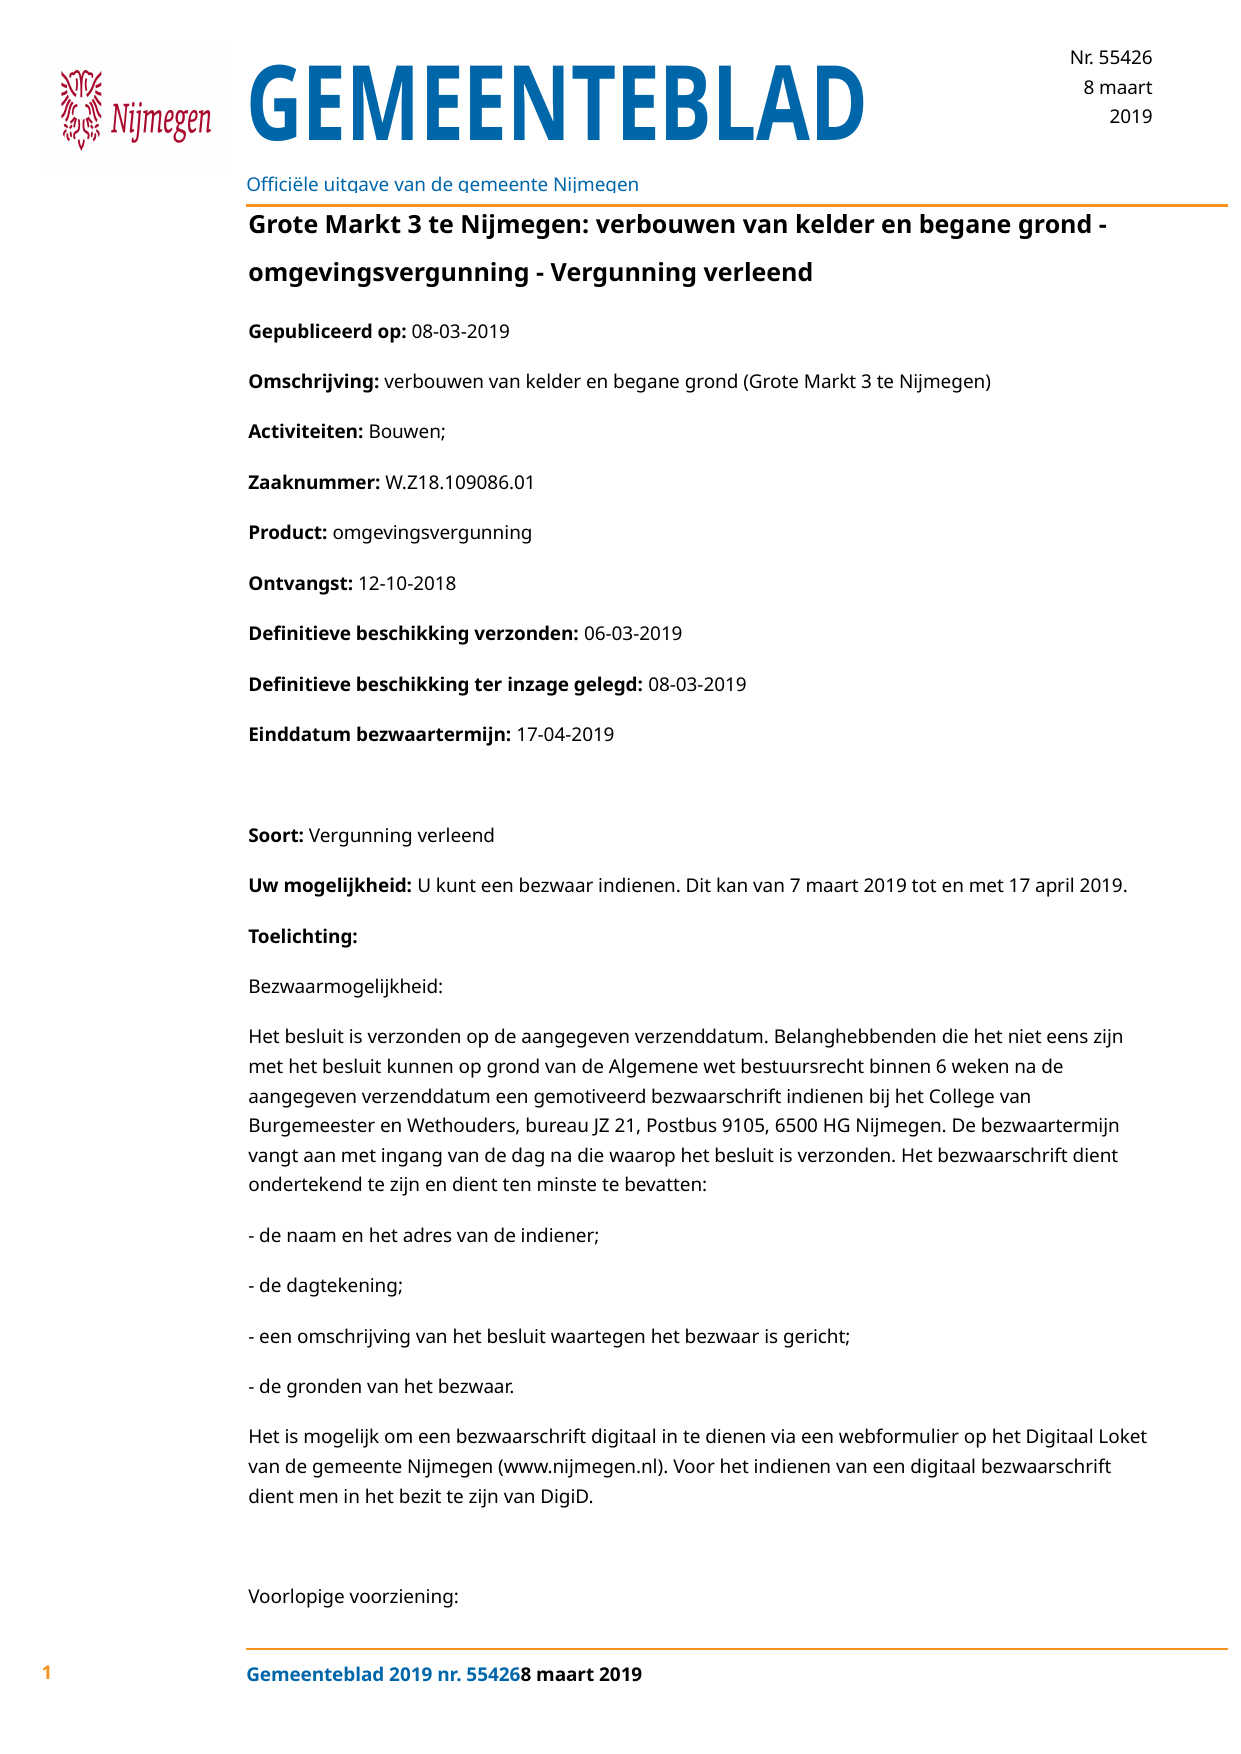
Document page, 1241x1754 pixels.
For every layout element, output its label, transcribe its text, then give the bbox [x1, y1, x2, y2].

text Het is mogelijk om een bezwaarschrift digitaal in te dienen via een webformulier op het Digitaal Loket van de gemeente Nijmegen (www.nijmegen.nl). Voor het indienen van een digitaal bezwaarschrift dient men in het bezit te zijn van DigiD. [248, 1424, 1152, 1509]
text Zaaknummer: W.Z18.109086.01 [248, 469, 1152, 495]
text Bezwaarmogelijkheid: [248, 973, 1152, 999]
text Grote Markt 3 te Nijmegen: verbouwen van kelder en begane grond - omgevingsvergunning - Vergunning verleend [248, 207, 1152, 288]
text Gepubliceerd op: 08-03-2019 [248, 318, 1152, 344]
text Product: omgevingsvergunning [248, 519, 1152, 545]
picture [41, 47, 231, 172]
text - een omschrijving van het besluit waartegen het bezwaar is gericht; [248, 1323, 1152, 1349]
text Omschrijving: verbouwen van kelder en begane grond (Grote Markt 3 te Nijmegen) [248, 368, 1152, 394]
text Soort: Vergunning verleend [248, 822, 1152, 848]
text - de gronden van het bezwaar. [248, 1373, 1152, 1399]
text Uw mogelijkheid: U kunt een bezwaar indienen. Dit kan van 7 maart 2019 tot en met 17 april 2019. [248, 872, 1152, 898]
text Einddatum bezwaartermijn: 17-04-2019 [248, 721, 1152, 747]
text - de naam en het adres van de indiener; [248, 1222, 1152, 1248]
text Definitieve beschikking verzonden: 06-03-2019 [248, 620, 1152, 646]
text Toelichting: [248, 923, 1152, 949]
text Definitieve beschikking ter inzage gelegd: 08-03-2019 [248, 671, 1152, 697]
text Voorlopige voorziening: [248, 1584, 1152, 1609]
text Het besluit is verzonden op de aangegeven verzenddatum. Belanghebbenden die het niet eens zijn met het besluit kunnen op grond van de Algemene wet bestuursrecht binnen 6 weken na de aangegeven verzenddatum een gemotiveerd bezwaarschrift indienen bij het College van Burgemeester en Wethouders, bureau JZ 21, Postbus 9105, 6500 HG Nijmegen. De bezwaartermijn vangt aan met ingang van de dag na die waarop het besluit is verzonden. Het bezwaarschrift dient ondertekend te zijn en dient ten minste te bevatten: [248, 1024, 1152, 1197]
text Ontvangst: 12-10-2018 [248, 570, 1152, 596]
text Activiteiten: Bouwen; [248, 419, 1152, 444]
text - de dagtekening; [248, 1272, 1152, 1298]
